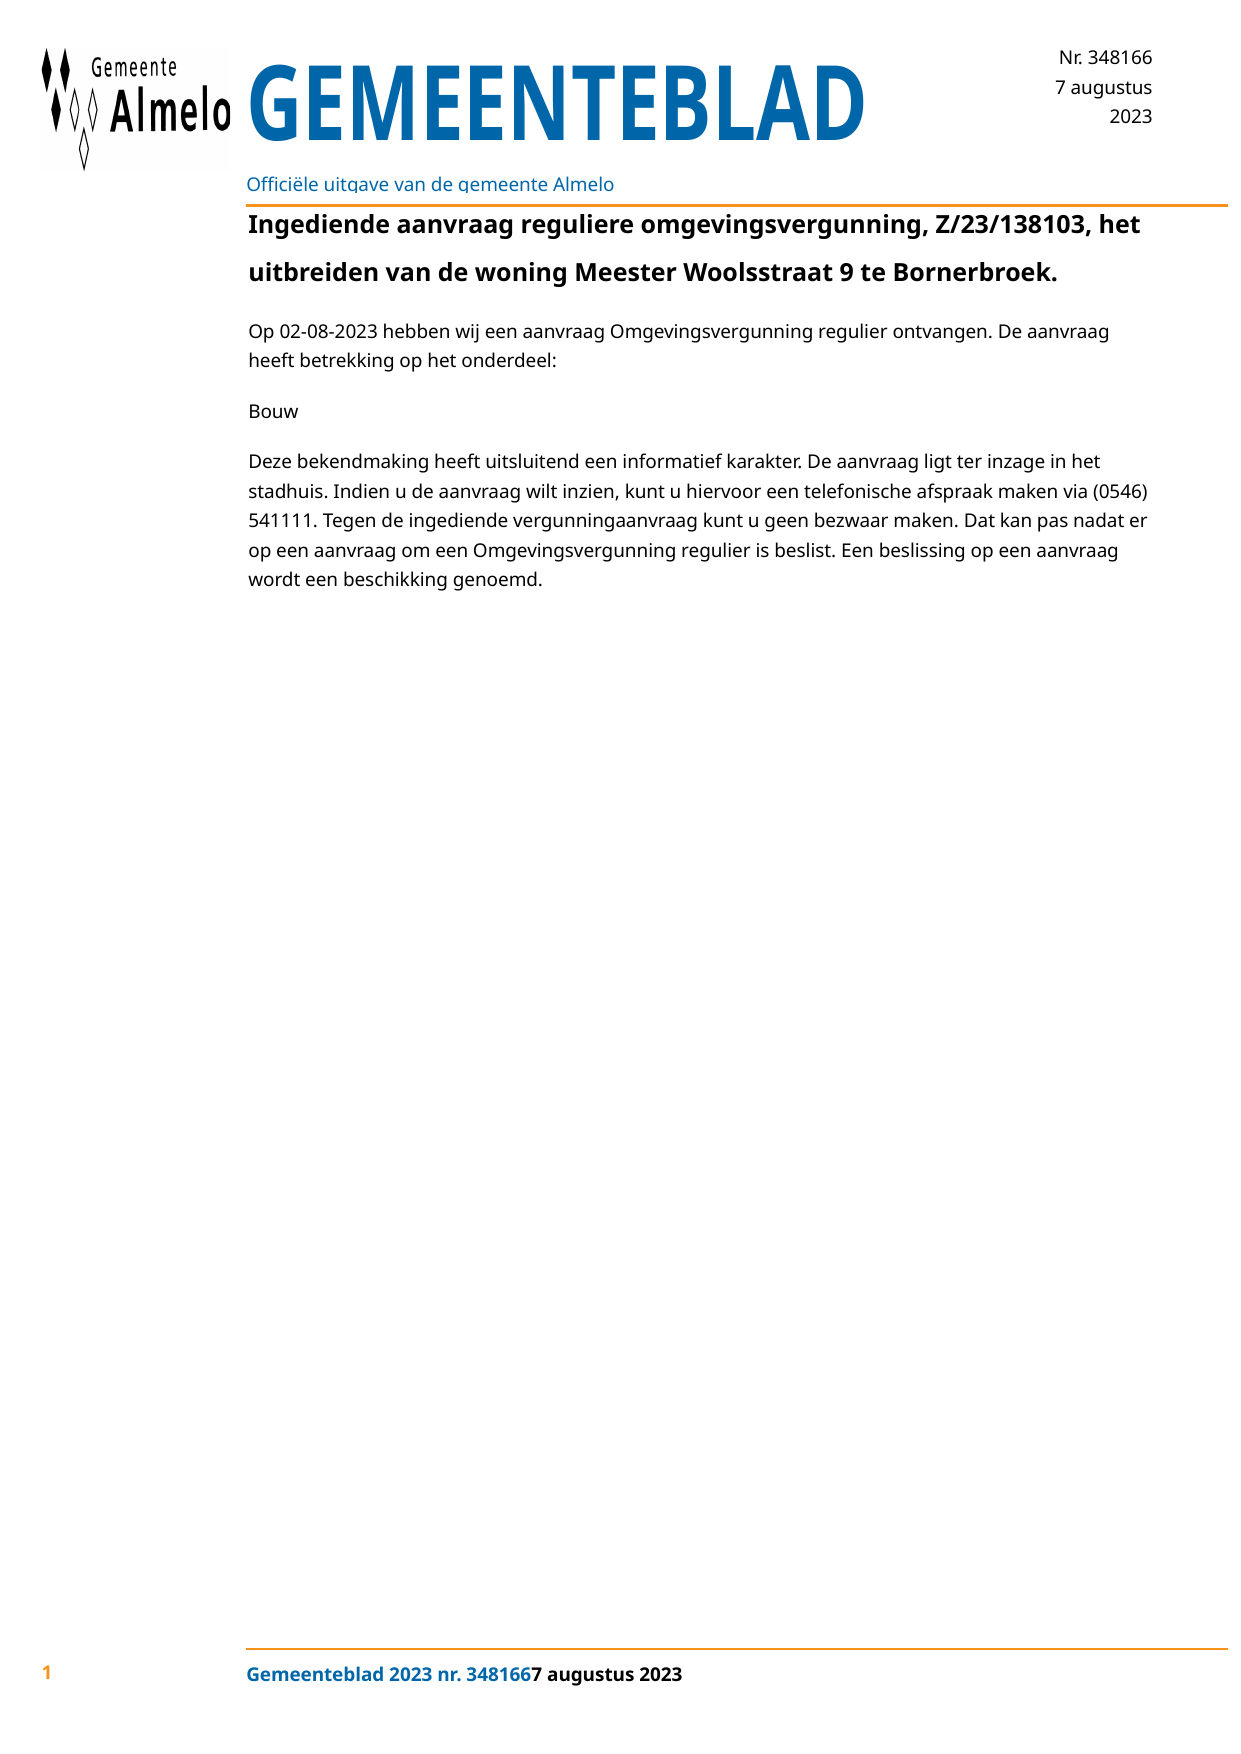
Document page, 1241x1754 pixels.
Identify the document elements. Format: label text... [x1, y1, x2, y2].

picture [41, 47, 231, 172]
text Op 02-08-2023 hebben wij een aanvraag Omgevingsvergunning regulier ontvangen. De aanvraag heeft betrekking op het onderdeel: [248, 318, 1152, 373]
text Deze bekendmaking heeft uitsluitend een informatief karakter. De aanvraag ligt ter inzage in het stadhuis. Indien u de aanvraag wilt inzien, kunt u hiervoor een telefonische afspraak maken via (0546) 541111. Tegen de ingediende vergunningaanvraag kunt u geen bezwaar maken. Dat kan pas nadat er op een aanvraag om een Omgevingsvergunning regulier is beslist. Een beslissing op een aanvraag wordt een beschikking genoemd. [248, 448, 1152, 592]
text Ingediende aanvraag reguliere omgevingsvergunning, Z/23/138103, het uitbreiden van de woning Meester Woolsstraat 9 te Bornerbroek. [248, 207, 1152, 288]
text Bouw [248, 398, 1152, 424]
